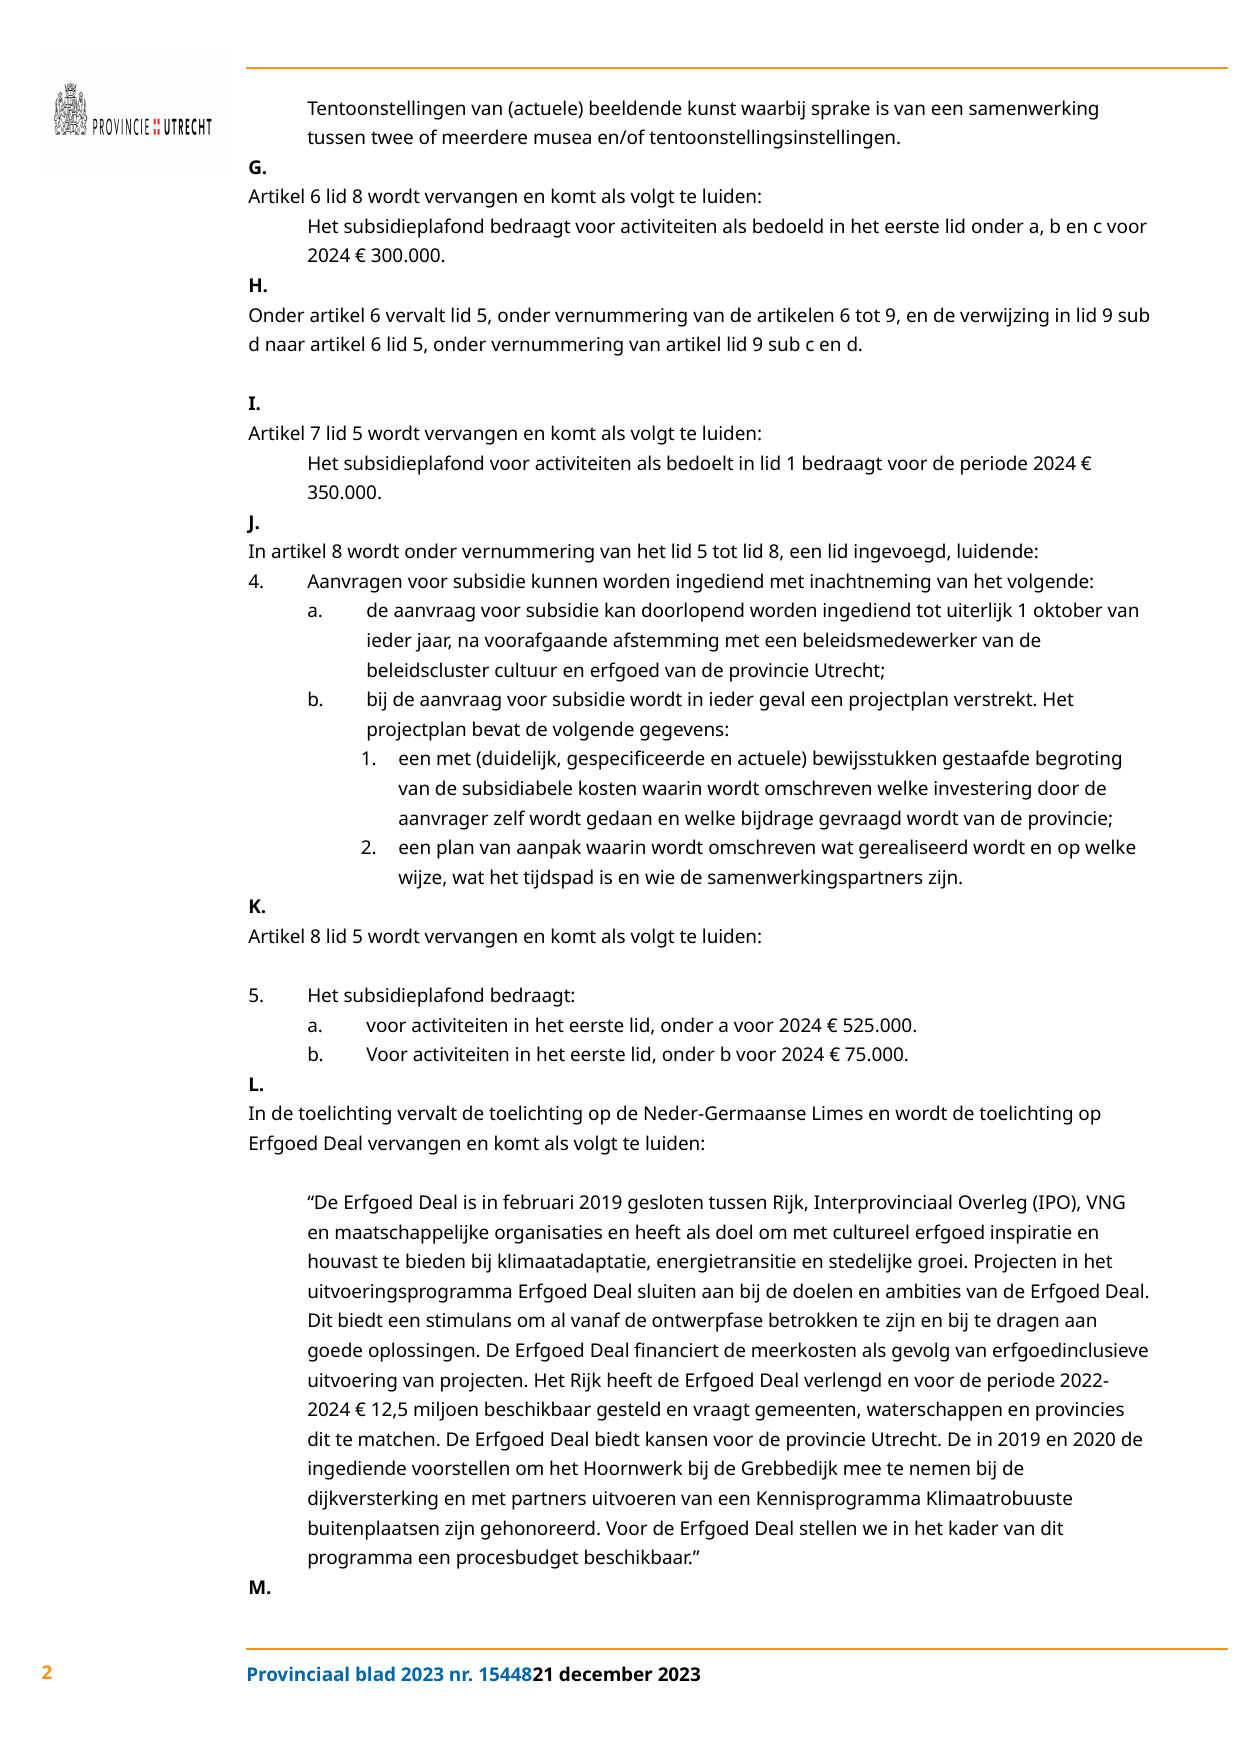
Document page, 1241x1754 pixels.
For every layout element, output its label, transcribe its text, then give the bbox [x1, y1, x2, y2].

text Artikel 8 lid 5 wordt vervangen en komt als volgt te luiden: [248, 923, 1152, 949]
list een met (duidelijk, gespecificeerde en actuele) bewijsstukken gestaafde begroting van de subsidiabele kosten waarin wordt omschreven welke investering door de aanvrager zelf wordt gedaan en welke bijdrage gevraagd wordt van de provincie; [361, 746, 1152, 831]
text In de toelichting vervalt de toelichting op de Neder-Germaanse Limes en wordt de toelichting op Erfgoed Deal vervangen en komt als volgt te luiden: [248, 1101, 1152, 1156]
text M. [248, 1574, 1152, 1600]
list Het subsidieplafond bedraagt voor activiteiten als bedoeld in het eerste lid onder a, b en c voor 2024 € 300.000. [248, 213, 1152, 268]
list bij de aanvraag voor subsidie wordt in ieder geval een projectplan verstrekt. Het projectplan bevat de volgende gegevens: [307, 686, 1152, 742]
text Onder artikel 6 vervalt lid 5, onder vernummering van de artikelen 6 tot 9, en de verwijzing in lid 9 sub d naar artikel 6 lid 5, onder vernummering van artikel lid 9 sub c en d. [248, 302, 1152, 357]
text G. [248, 154, 1152, 180]
text H. [248, 272, 1152, 298]
list een plan van aanpak waarin wordt omschreven wat gerealiseerd wordt en op welke wijze, wat het tijdspad is en wie de samenwerkingspartners zijn. [361, 834, 1152, 890]
text L. [248, 1071, 1152, 1097]
list “De Erfgoed Deal is in februari 2019 gesloten tussen Rijk, Interprovinciaal Overleg (IPO), VNG en maatschappelijke organisaties en heeft als doel om met cultureel erfgoed inspiratie en houvast te bieden bij klimaatadaptatie, energietransitie en stedelijke groei. Projecten in het uitvoeringsprogramma Erfgoed Deal sluiten aan bij de doelen en ambities van de Erfgoed Deal. Dit biedt een stimulans om al vanaf de ontwerpfase betrokken te zijn en bij te dragen aan goede oplossingen. De Erfgoed Deal financiert de meerkosten als gevolg van erfgoedinclusieve uitvoering van projecten. Het Rijk heeft de Erfgoed Deal verlengd en voor de periode 2022-2024 € 12,5 miljoen beschikbaar gesteld en vraagt gemeenten, waterschappen en provincies dit te matchen. De Erfgoed Deal biedt kansen voor de provincie Utrecht. De in 2019 en 2020 de ingediende voorstellen om het Hoornwerk bij de Grebbedijk mee te nemen bij de dijkversterking en met partners uitvoeren van een Kennisprogramma Klimaatrobuuste buitenplaatsen zijn gehonoreerd. Voor de Erfgoed Deal stellen we in het kader van dit programma een procesbudget beschikbaar.” [248, 1189, 1152, 1570]
list Het subsidieplafond bedraagt: [248, 982, 1152, 1008]
list Voor activiteiten in het eerste lid, onder b voor 2024 € 75.000. [307, 1041, 1152, 1067]
text I. [248, 391, 1152, 416]
list voor activiteiten in het eerste lid, onder a voor 2024 € 525.000. [307, 1012, 1152, 1038]
list de aanvraag voor subsidie kan doorlopend worden ingediend tot uiterlijk 1 oktober van ieder jaar, na voorafgaande afstemming met een beleidsmedewerker van de beleidscluster cultuur en erfgoed van de provincie Utrecht; [307, 598, 1152, 683]
list Aanvragen voor subsidie kunnen worden ingediend met inachtneming van het volgende: [248, 568, 1152, 594]
text J. [248, 509, 1152, 535]
picture [41, 47, 231, 172]
text Artikel 6 lid 8 wordt vervangen en komt als volgt te luiden: [248, 183, 1152, 209]
text Artikel 7 lid 5 wordt vervangen en komt als volgt te luiden: [248, 420, 1152, 446]
text K. [248, 893, 1152, 919]
text In artikel 8 wordt onder vernummering van het lid 5 tot lid 8, een lid ingevoegd, luidende: [248, 538, 1152, 564]
list Het subsidieplafond voor activiteiten als bedoelt in lid 1 bedraagt voor de periode 2024 € 350.000. [248, 450, 1152, 505]
list Tentoonstellingen van (actuele) beeldende kunst waarbij sprake is van een samenwerking tussen twee of meerdere musea en/of tentoonstellingsinstellingen. [248, 95, 1152, 150]
